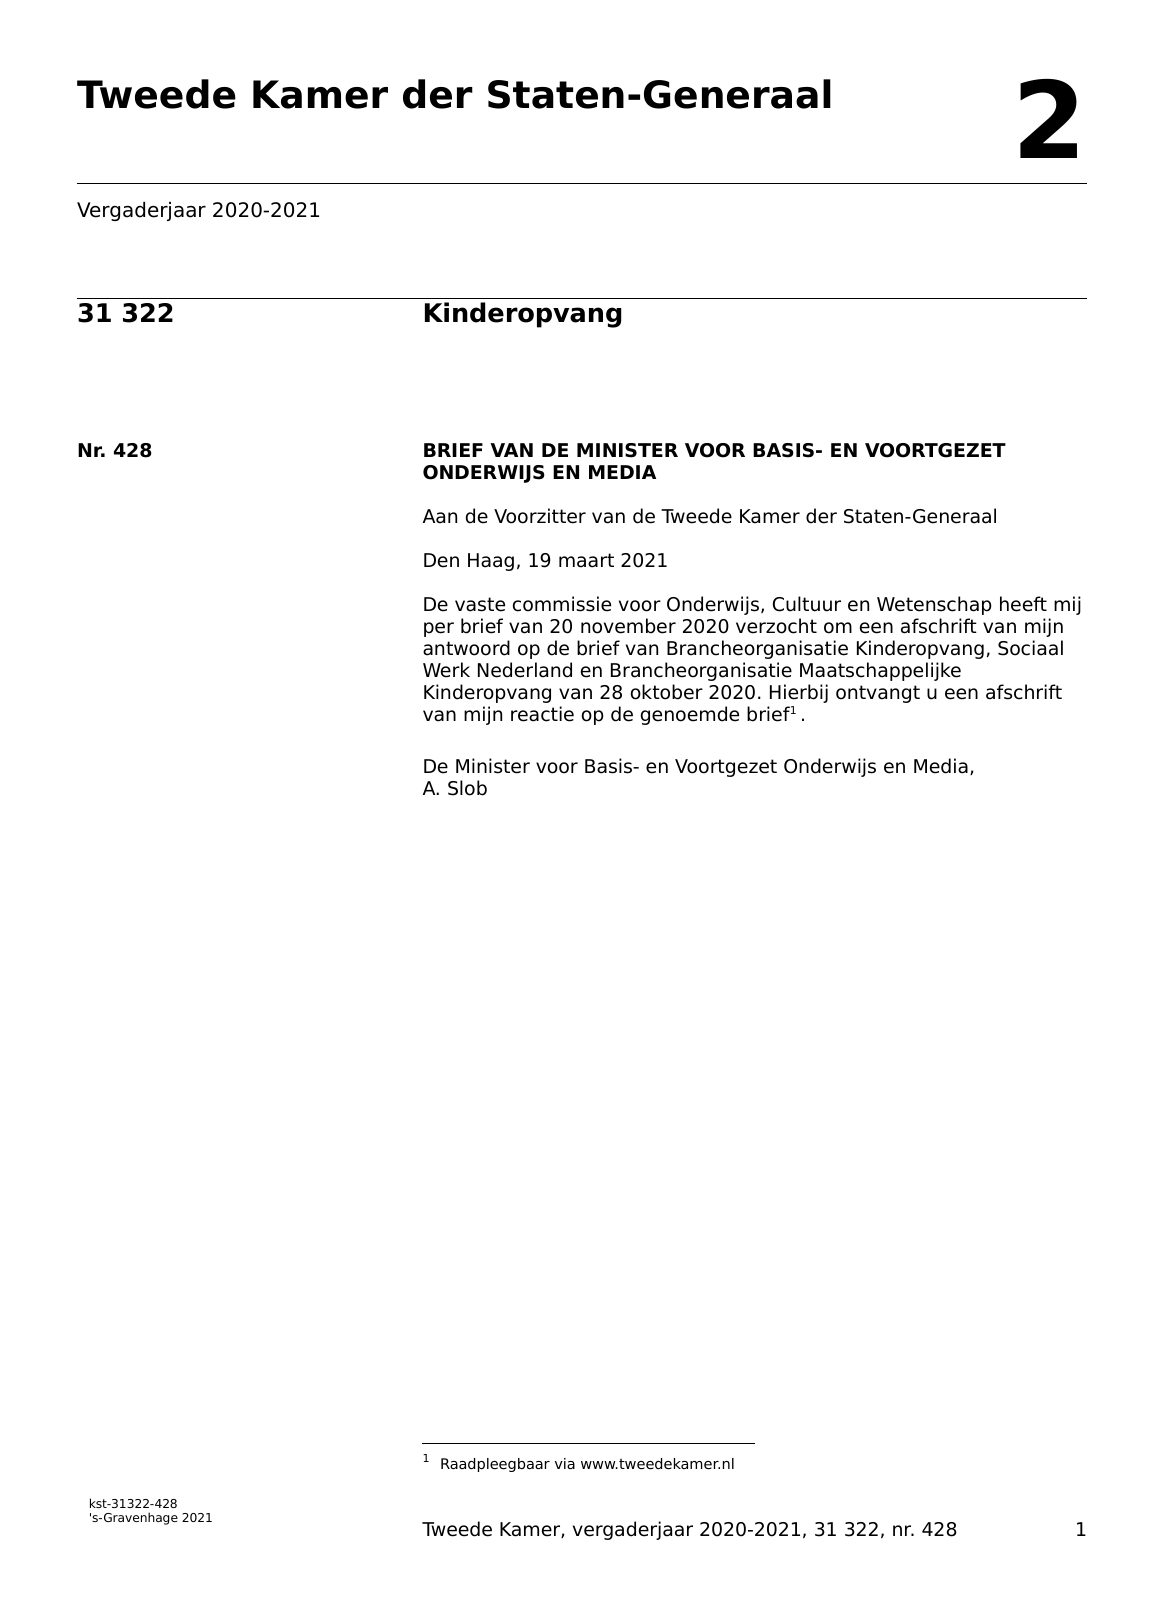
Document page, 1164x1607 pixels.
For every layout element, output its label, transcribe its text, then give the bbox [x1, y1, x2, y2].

text Raadpleegbaar via www.tweedekamer.nl [422, 1452, 1087, 1474]
text kst-31322-428 [88, 1497, 323, 1511]
subtitle 31 322 Kinderopvang [77, 299, 1087, 329]
text 's-Gravenhage 2021 [88, 1511, 323, 1525]
text Aan de Voorzitter van de Tweede Kamer der Staten-Generaal [422, 506, 1087, 528]
table_header Tweede Kamer der Staten-Generaal [77, 59, 886, 183]
table_cell Vergaderjaar 2020-2021 [77, 184, 1087, 298]
table_header 2 [886, 59, 1087, 183]
text De Minister voor Basis- en Voortgezet Onderwijs en Media, A. Slob [422, 756, 1087, 800]
text Den Haag, 19 maart 2021 [422, 550, 1087, 572]
subtitle Nr. 428 BRIEF VAN DE MINISTER VOOR BASIS- EN VOORTGEZET ONDERWIJS EN MEDIA [77, 440, 1087, 484]
text De vaste commissie voor Onderwijs, Cultuur en Wetenschap heeft mij per brief van 20 november 2020 verzocht om een afschrift van mijn antwoord op de brief van Brancheorganisatie Kinderopvang, Sociaal Werk Nederland en Brancheorganisatie Maatschappelijke Kinderopvang van 28 oktober 2020. Hierbij ontvangt u een afschrift van mijn reactie op de genoemde brief. [422, 594, 1087, 726]
